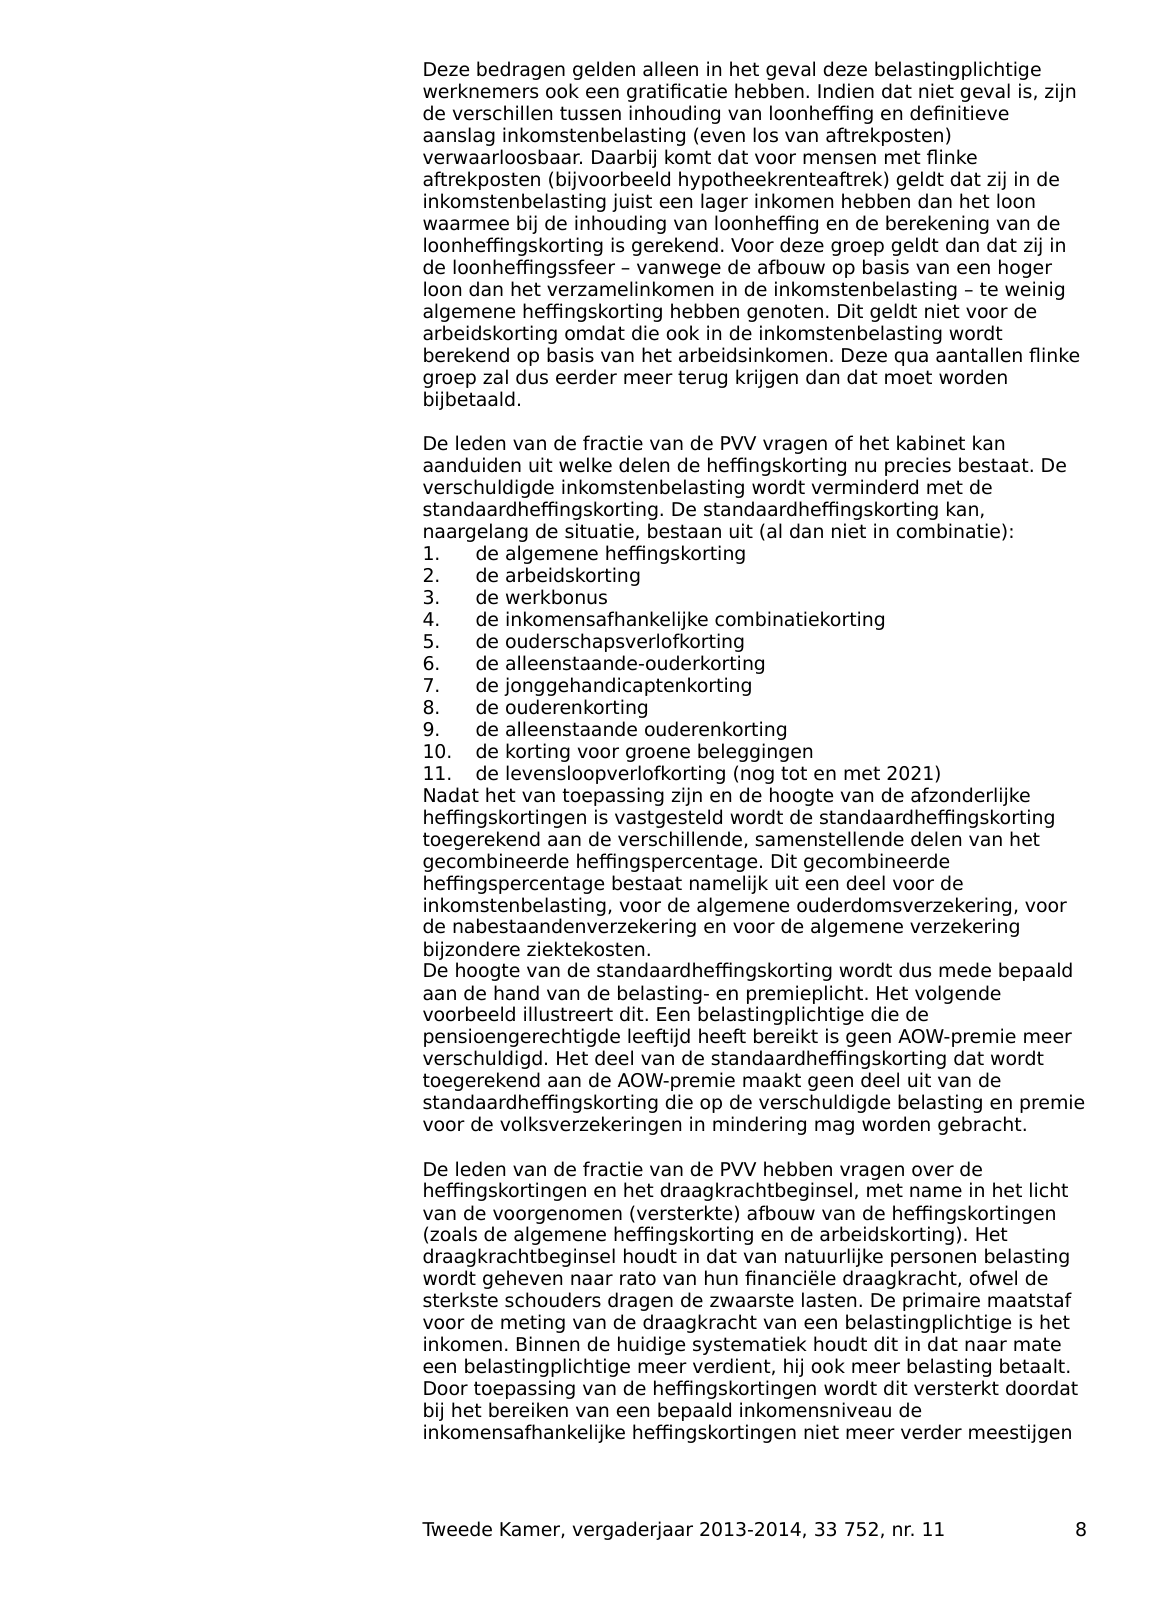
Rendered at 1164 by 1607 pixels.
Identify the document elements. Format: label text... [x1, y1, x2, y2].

text 6. de alleenstaande-ouderkorting [422, 653, 1087, 675]
text De hoogte van de standaardheffingskorting wordt dus mede bepaald aan de hand van de belasting- en premieplicht. Het volgende voorbeeld illustreert dit. Een belastingplichtige die de pensioengerechtigde leeftijd heeft bereikt is geen AOW-premie meer verschuldigd. Het deel van de standaardheffingskorting dat wordt toegerekend aan de AOW-premie maakt geen deel uit van de standaardheffingskorting die op de verschuldigde belasting en premie voor de volksverzekeringen in mindering mag worden gebracht. [422, 960, 1087, 1136]
text 11. de levensloopverlofkorting (nog tot en met 2021) [422, 763, 1087, 784]
text 3. de werkbonus [422, 587, 1087, 609]
text 9. de alleenstaande ouderenkorting [422, 719, 1087, 741]
text 8. de ouderenkorting [422, 697, 1087, 719]
text 5. de ouderschapsverlofkorting [422, 631, 1087, 653]
text De leden van de fractie van de PVV hebben vragen over de heffingskortingen en het draagkrachtbeginsel, met name in het licht van de voorgenomen (versterkte) afbouw van de heffingskortingen (zoals de algemene heffingskorting en de arbeidskorting). Het draagkrachtbeginsel houdt in dat van natuurlijke personen belasting wordt geheven naar rato van hun financiële draagkracht, ofwel de sterkste schouders dragen de zwaarste lasten. De primaire maatstaf voor de meting van de draagkracht van een belastingplichtige is het inkomen. Binnen de huidige systematiek houdt dit in dat naar mate een belastingplichtige meer verdient, hij ook meer belasting betaalt. Door toepassing van de heffingskortingen wordt dit versterkt doordat bij het bereiken van een bepaald inkomensniveau de inkomensafhankelijke heffingskortingen niet meer verder meestijgen [422, 1158, 1087, 1444]
text De leden van de fractie van de PVV vragen of het kabinet kan aanduiden uit welke delen de heffingskorting nu precies bestaat. De verschuldigde inkomstenbelasting wordt verminderd met de standaardheffingskorting. De standaardheffingskorting kan, naargelang de situatie, bestaan uit (al dan niet in combinatie): [422, 433, 1087, 543]
text Deze bedragen gelden alleen in het geval deze belastingplichtige werknemers ook een gratificatie hebben. Indien dat niet geval is, zijn de verschillen tussen inhouding van loonheffing en definitieve aanslag inkomstenbelasting (even los van aftrekposten) verwaarloosbaar. Daarbij komt dat voor mensen met flinke aftrekposten (bijvoorbeeld hypotheekrenteaftrek) geldt dat zij in de inkomstenbelasting juist een lager inkomen hebben dan het loon waarmee bij de inhouding van loonheffing en de berekening van de loonheffingskorting is gerekend. Voor deze groep geldt dan dat zij in de loonheffingssfeer – vanwege de afbouw op basis van een hoger loon dan het verzamelinkomen in de inkomstenbelasting – te weinig algemene heffingskorting hebben genoten. Dit geldt niet voor de arbeidskorting omdat die ook in de inkomstenbelasting wordt berekend op basis van het arbeidsinkomen. Deze qua aantallen flinke groep zal dus eerder meer terug krijgen dan dat moet worden bijbetaald. [422, 59, 1087, 411]
text 2. de arbeidskorting [422, 565, 1087, 587]
text 4. de inkomensafhankelijke combinatiekorting [422, 609, 1087, 631]
text Nadat het van toepassing zijn en de hoogte van de afzonderlijke heffingskortingen is vastgesteld wordt de standaardheffingskorting toegerekend aan de verschillende, samenstellende delen van het gecombineerde heffingspercentage. Dit gecombineerde heffingspercentage bestaat namelijk uit een deel voor de inkomstenbelasting, voor de algemene ouderdomsverzekering, voor de nabestaandenverzekering en voor de algemene verzekering bijzondere ziektekosten. [422, 784, 1087, 960]
text 7. de jonggehandicaptenkorting [422, 675, 1087, 697]
text 10. de korting voor groene beleggingen [422, 741, 1087, 763]
text 1. de algemene heffingskorting [422, 543, 1087, 565]
